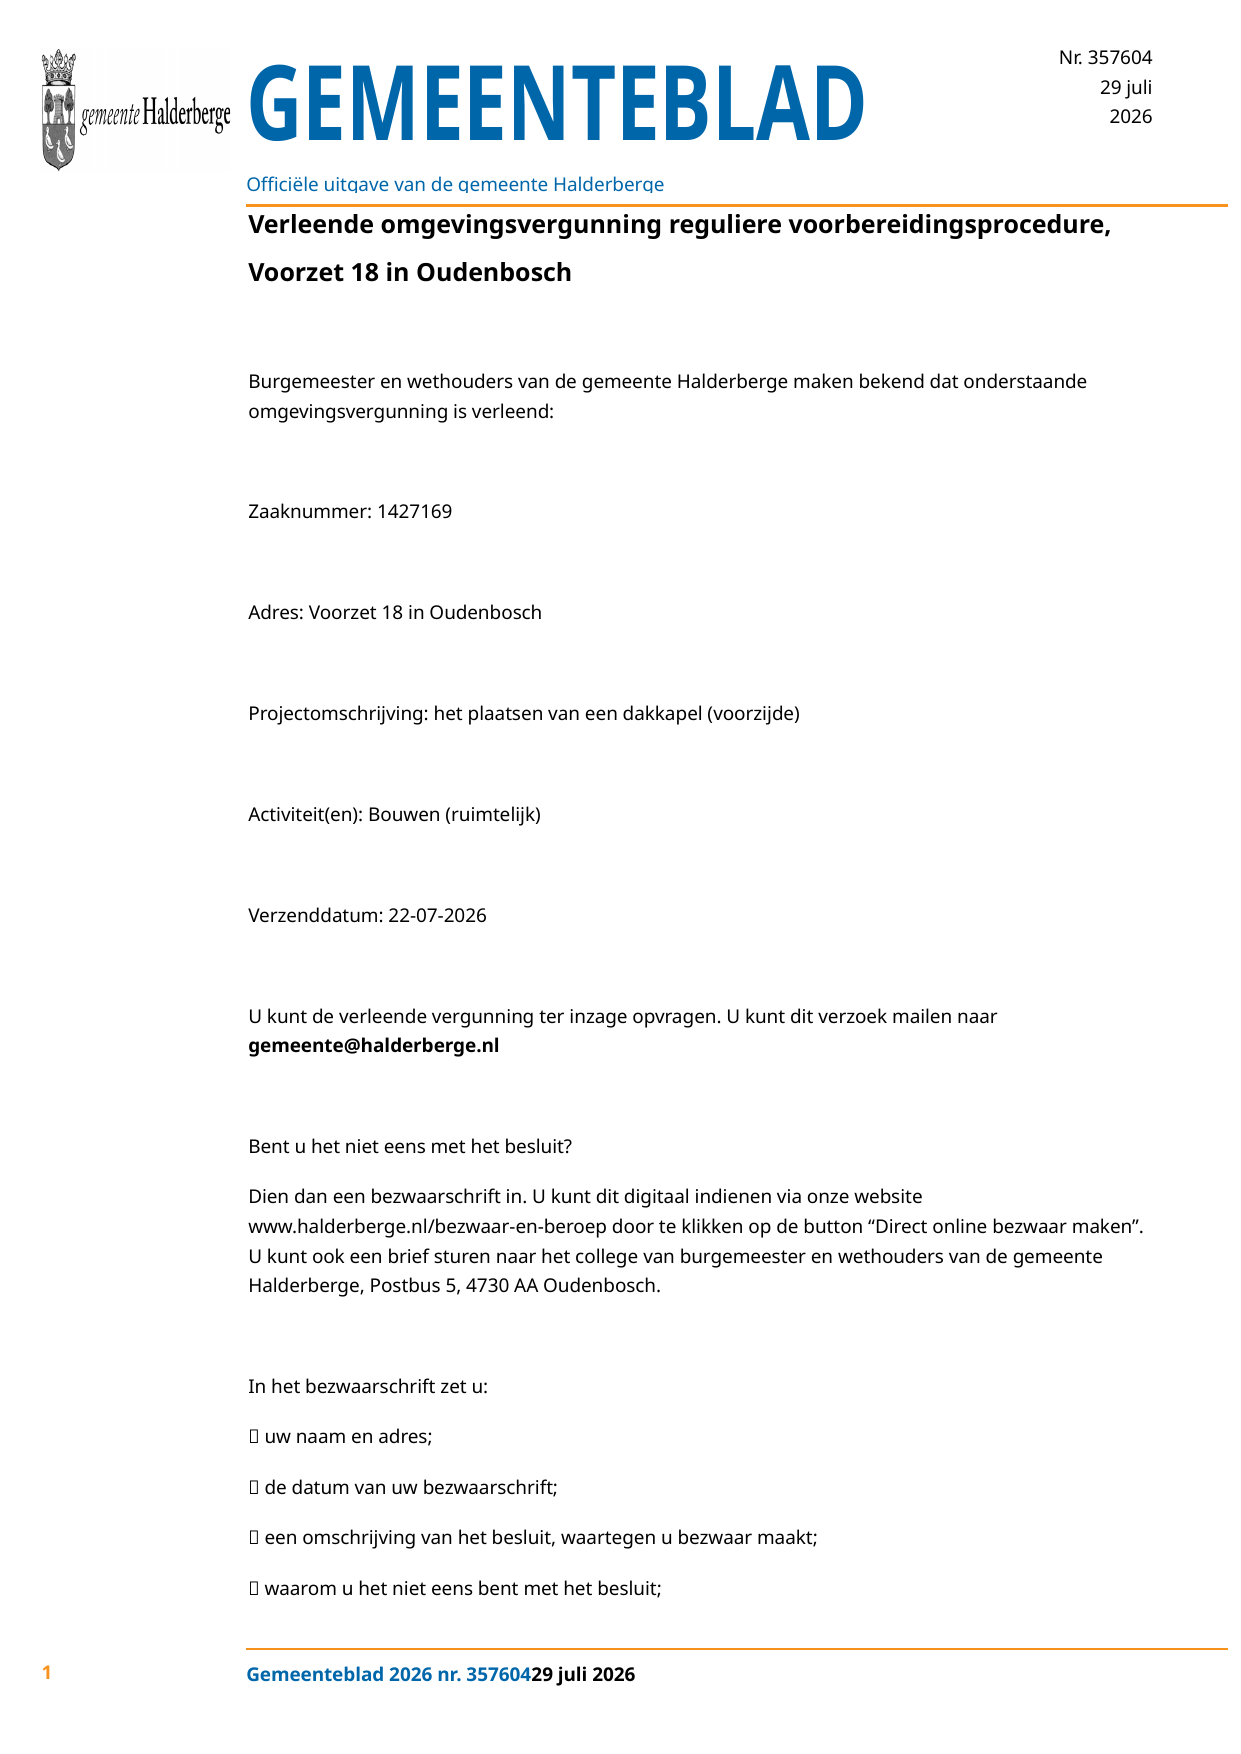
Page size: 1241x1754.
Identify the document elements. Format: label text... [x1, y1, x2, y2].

text Burgemeester en wethouders van de gemeente Halderberge maken bekend dat onderstaande omgevingsvergunning is verleend: [248, 368, 1152, 424]
picture [41, 47, 231, 172]
text Adres: Voorzet 18 in Oudenbosch [248, 599, 1152, 625]
text Verzenddatum: 22-07-2026 [248, 902, 1152, 928]
text Projectomschrijving: het plaatsen van een dakkapel (voorzijde) [248, 700, 1152, 726]
text U kunt de verleende vergunning ter inzage opvragen. U kunt dit verzoek mailen naar gemeente@halderberge.nl [248, 1003, 1152, 1058]
text  uw naam en adres; [248, 1424, 1152, 1449]
text Verleende omgevingsvergunning reguliere voorbereidingsprocedure, Voorzet 18 in Oudenbosch [248, 207, 1152, 288]
text Zaaknummer: 1427169 [248, 499, 1152, 524]
text  de datum van uw bezwaarschrift; [248, 1474, 1152, 1500]
text Activiteit(en): Bouwen (ruimtelijk) [248, 801, 1152, 827]
text In het bezwaarschrift zet u: [248, 1373, 1152, 1399]
text  waarom u het niet eens bent met het besluit; [248, 1575, 1152, 1601]
text Bent u het niet eens met het besluit? [248, 1133, 1152, 1159]
text  een omschrijving van het besluit, waartegen u bezwaar maakt; [248, 1524, 1152, 1550]
text Dien dan een bezwaarschrift in. U kunt dit digitaal indienen via onze website www.halderberge.nl/bezwaar-en-beroep door te klikken op de button “Direct online bezwaar maken”. U kunt ook een brief sturen naar het college van burgemeester en wethouders van de gemeente Halderberge, Postbus 5, 4730 AA Oudenbosch. [248, 1184, 1152, 1298]
